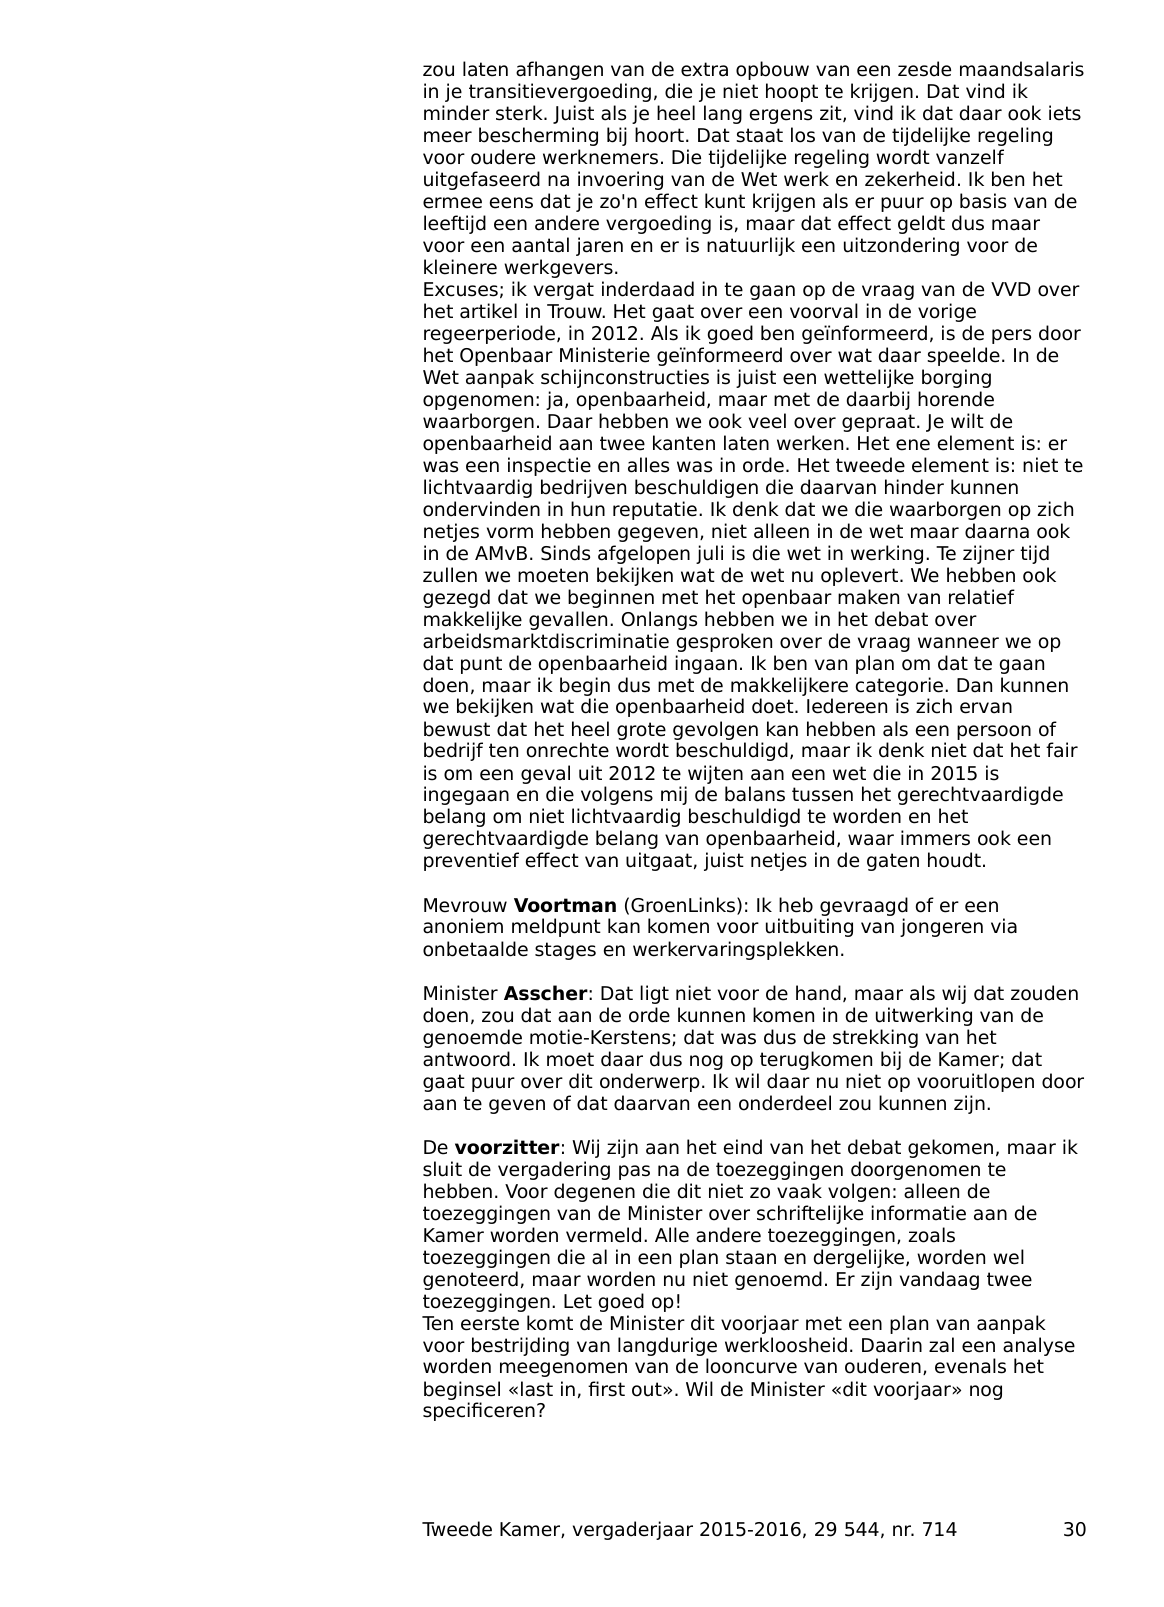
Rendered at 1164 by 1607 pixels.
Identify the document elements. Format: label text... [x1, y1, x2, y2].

text Ten eerste komt de Minister dit voorjaar met een plan van aanpak voor bestrijding van langdurige werkloosheid. Daarin zal een analyse worden meegenomen van de looncurve van ouderen, evenals het beginsel «last in, first out». Wil de Minister «dit voorjaar» nog specificeren? [422, 1312, 1087, 1422]
text zou laten afhangen van de extra opbouw van een zesde maandsalaris in je transitievergoeding, die je niet hoopt te krijgen. Dat vind ik minder sterk. Juist als je heel lang ergens zit, vind ik dat daar ook iets meer bescherming bij hoort. Dat staat los van de tijdelijke regeling voor oudere werknemers. Die tijdelijke regeling wordt vanzelf uitgefaseerd na invoering van de Wet werk en zekerheid. Ik ben het ermee eens dat je zo'n effect kunt krijgen als er puur op basis van de leeftijd een andere vergoeding is, maar dat effect geldt dus maar voor een aantal jaren en er is natuurlijk een uitzondering voor de kleinere werkgevers. [422, 59, 1087, 279]
text De voorzitter: Wij zijn aan het eind van het debat gekomen, maar ik sluit de vergadering pas na de toezeggingen doorgenomen te hebben. Voor degenen die dit niet zo vaak volgen: alleen de toezeggingen van de Minister over schriftelijke informatie aan de Kamer worden vermeld. Alle andere toezeggingen, zoals toezeggingen die al in een plan staan en dergelijke, worden wel genoteerd, maar worden nu niet genoemd. Er zijn vandaag twee toezeggingen. Let goed op! [422, 1137, 1087, 1312]
text Minister Asscher: Dat ligt niet voor de hand, maar als wij dat zouden doen, zou dat aan de orde kunnen komen in de uitwerking van de genoemde motie-Kerstens; dat was dus de strekking van het antwoord. Ik moet daar dus nog op terugkomen bij de Kamer; dat gaat puur over dit onderwerp. Ik wil daar nu niet op vooruitlopen door aan te geven of dat daarvan een onderdeel zou kunnen zijn. [422, 983, 1087, 1114]
text Excuses; ik vergat inderdaad in te gaan op de vraag van de VVD over het artikel in Trouw. Het gaat over een voorval in de vorige regeerperiode, in 2012. Als ik goed ben geïnformeerd, is de pers door het Openbaar Ministerie geïnformeerd over wat daar speelde. In de Wet aanpak schijnconstructies is juist een wettelijke borging opgenomen: ja, openbaarheid, maar met de daarbij horende waarborgen. Daar hebben we ook veel over gepraat. Je wilt de openbaarheid aan twee kanten laten werken. Het ene element is: er was een inspectie en alles was in orde. Het tweede element is: niet te lichtvaardig bedrijven beschuldigen die daarvan hinder kunnen ondervinden in hun reputatie. Ik denk dat we die waarborgen op zich netjes vorm hebben gegeven, niet alleen in de wet maar daarna ook in de AMvB. Sinds afgelopen juli is die wet in werking. Te zijner tijd zullen we moeten bekijken wat de wet nu oplevert. We hebben ook gezegd dat we beginnen met het openbaar maken van relatief makkelijke gevallen. Onlangs hebben we in het debat over arbeidsmarktdiscriminatie gesproken over de vraag wanneer we op dat punt de openbaarheid ingaan. Ik ben van plan om dat te gaan doen, maar ik begin dus met de makkelijkere categorie. Dan kunnen we bekijken wat die openbaarheid doet. Iedereen is zich ervan bewust dat het heel grote gevolgen kan hebben als een persoon of bedrijf ten onrechte wordt beschuldigd, maar ik denk niet dat het fair is om een geval uit 2012 te wijten aan een wet die in 2015 is ingegaan en die volgens mij de balans tussen het gerechtvaardigde belang om niet lichtvaardig beschuldigd te worden en het gerechtvaardigde belang van openbaarheid, waar immers ook een preventief effect van uitgaat, juist netjes in de gaten houdt. [422, 279, 1087, 872]
text Mevrouw Voortman (GroenLinks): Ik heb gevraagd of er een anoniem meldpunt kan komen voor uitbuiting van jongeren via onbetaalde stages en werkervaringsplekken. [422, 894, 1087, 960]
